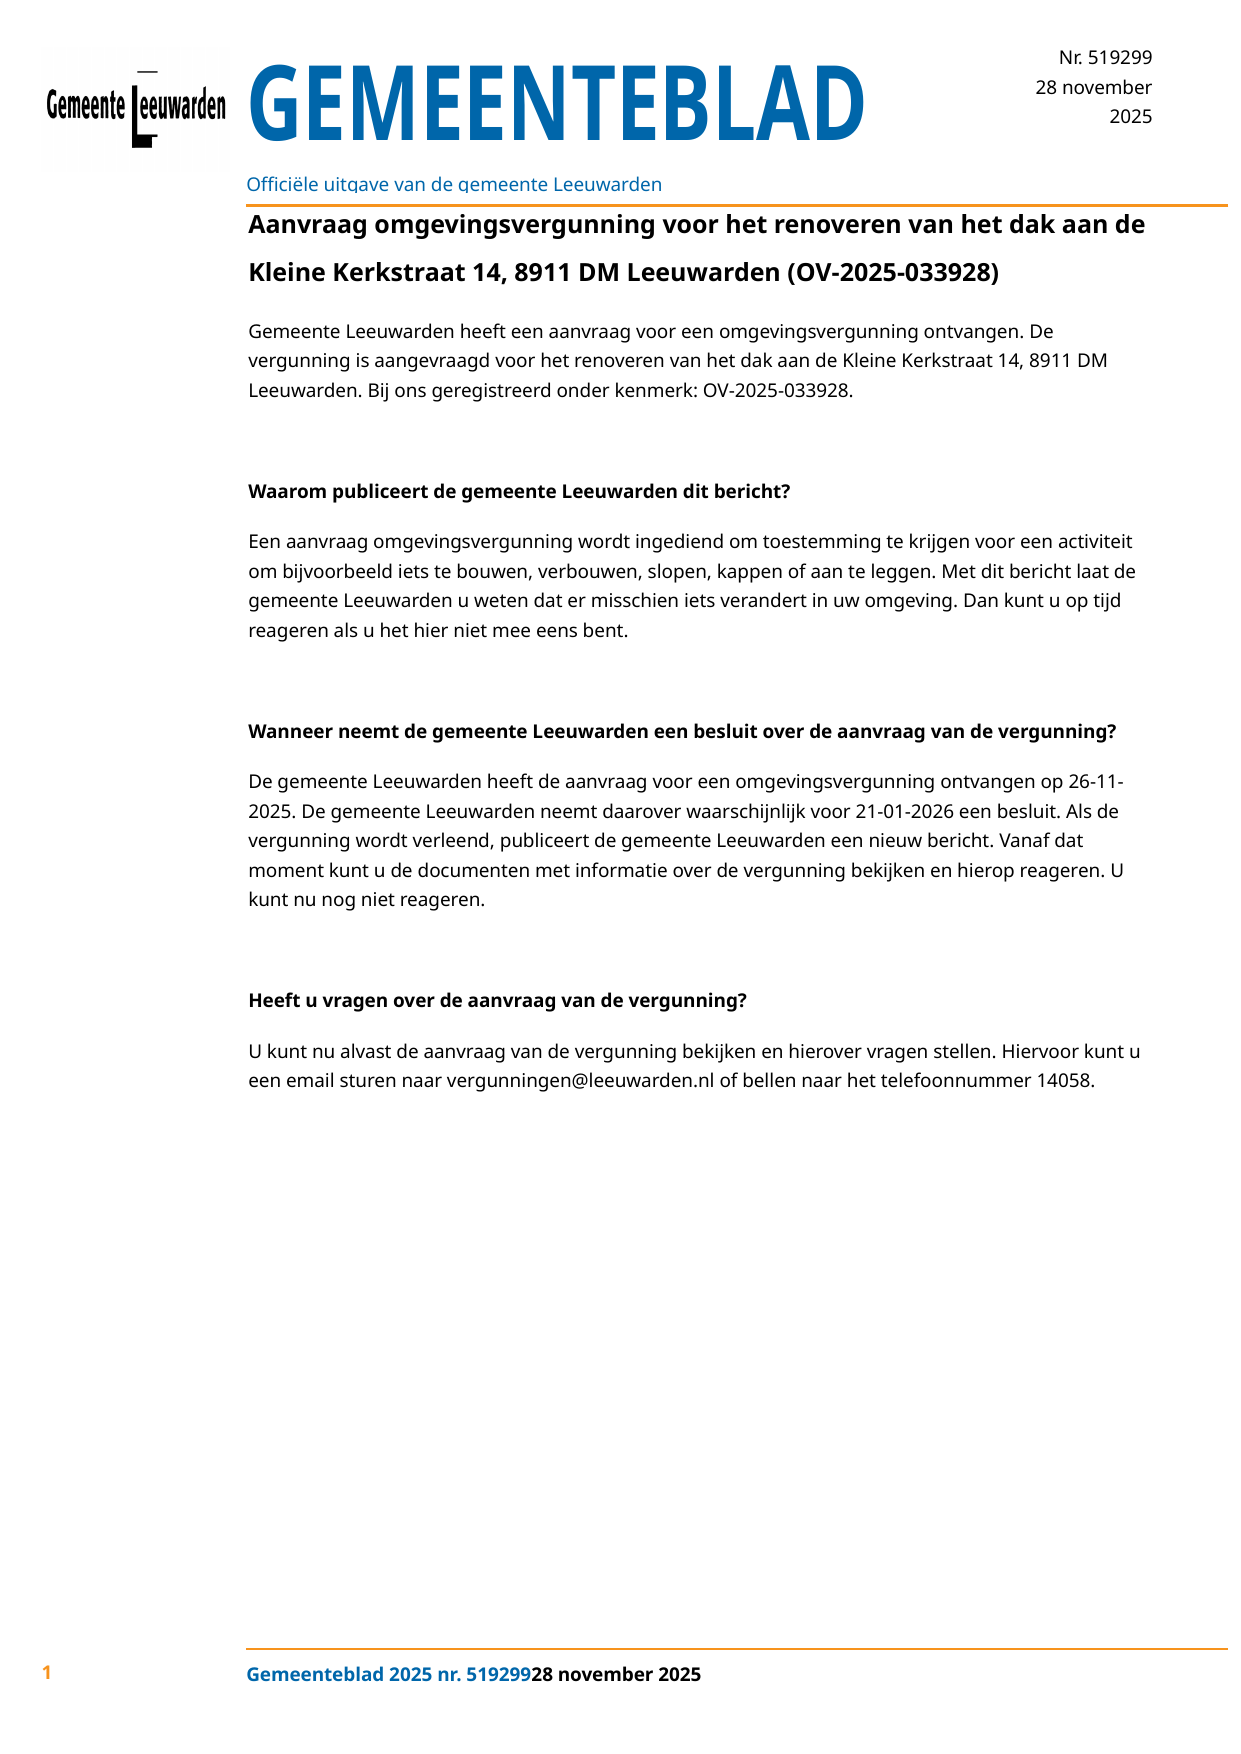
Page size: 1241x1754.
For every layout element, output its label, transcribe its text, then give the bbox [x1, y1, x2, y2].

text Een aanvraag omgevingsvergunning wordt ingediend om toestemming te krijgen voor een activiteit om bijvoorbeeld iets te bouwen, verbouwen, slopen, kappen of aan te leggen. Met dit bericht laat de gemeente Leeuwarden u weten dat er misschien iets verandert in uw omgeving. Dan kunt u op tijd reageren als u het hier niet mee eens bent. [248, 528, 1152, 643]
text Wanneer neemt de gemeente Leeuwarden een besluit over de aanvraag van de vergunning? [248, 718, 1152, 744]
text Heeft u vragen over de aanvraag van de vergunning? [248, 987, 1152, 1013]
text Aanvraag omgevingsvergunning voor het renoveren van het dak aan de Kleine Kerkstraat 14, 8911 DM Leeuwarden (OV-2025-033928) [248, 207, 1152, 288]
text U kunt nu alvast de aanvraag van de vergunning bekijken en hierover vragen stellen. Hiervoor kunt u een email sturen naar vergunningen@leeuwarden.nl of bellen naar het telefoonnummer 14058. [248, 1038, 1152, 1093]
text Gemeente Leeuwarden heeft een aanvraag voor een omgevingsvergunning ontvangen. De vergunning is aangevraagd voor het renoveren van het dak aan de Kleine Kerkstraat 14, 8911 DM Leeuwarden. Bij ons geregistreerd onder kenmerk: OV-2025-033928. [248, 318, 1152, 403]
text Waarom publiceert de gemeente Leeuwarden dit bericht? [248, 478, 1152, 504]
text De gemeente Leeuwarden heeft de aanvraag voor een omgevingsvergunning ontvangen op 26-11-2025. De gemeente Leeuwarden neemt daarover waarschijnlijk voor 21-01-2026 een besluit. Als de vergunning wordt verleend, publiceert de gemeente Leeuwarden een nieuw bericht. Vanaf dat moment kunt u de documenten met informatie over de vergunning bekijken en hierop reageren. U kunt nu nog niet reageren. [248, 768, 1152, 912]
picture [41, 47, 231, 172]
